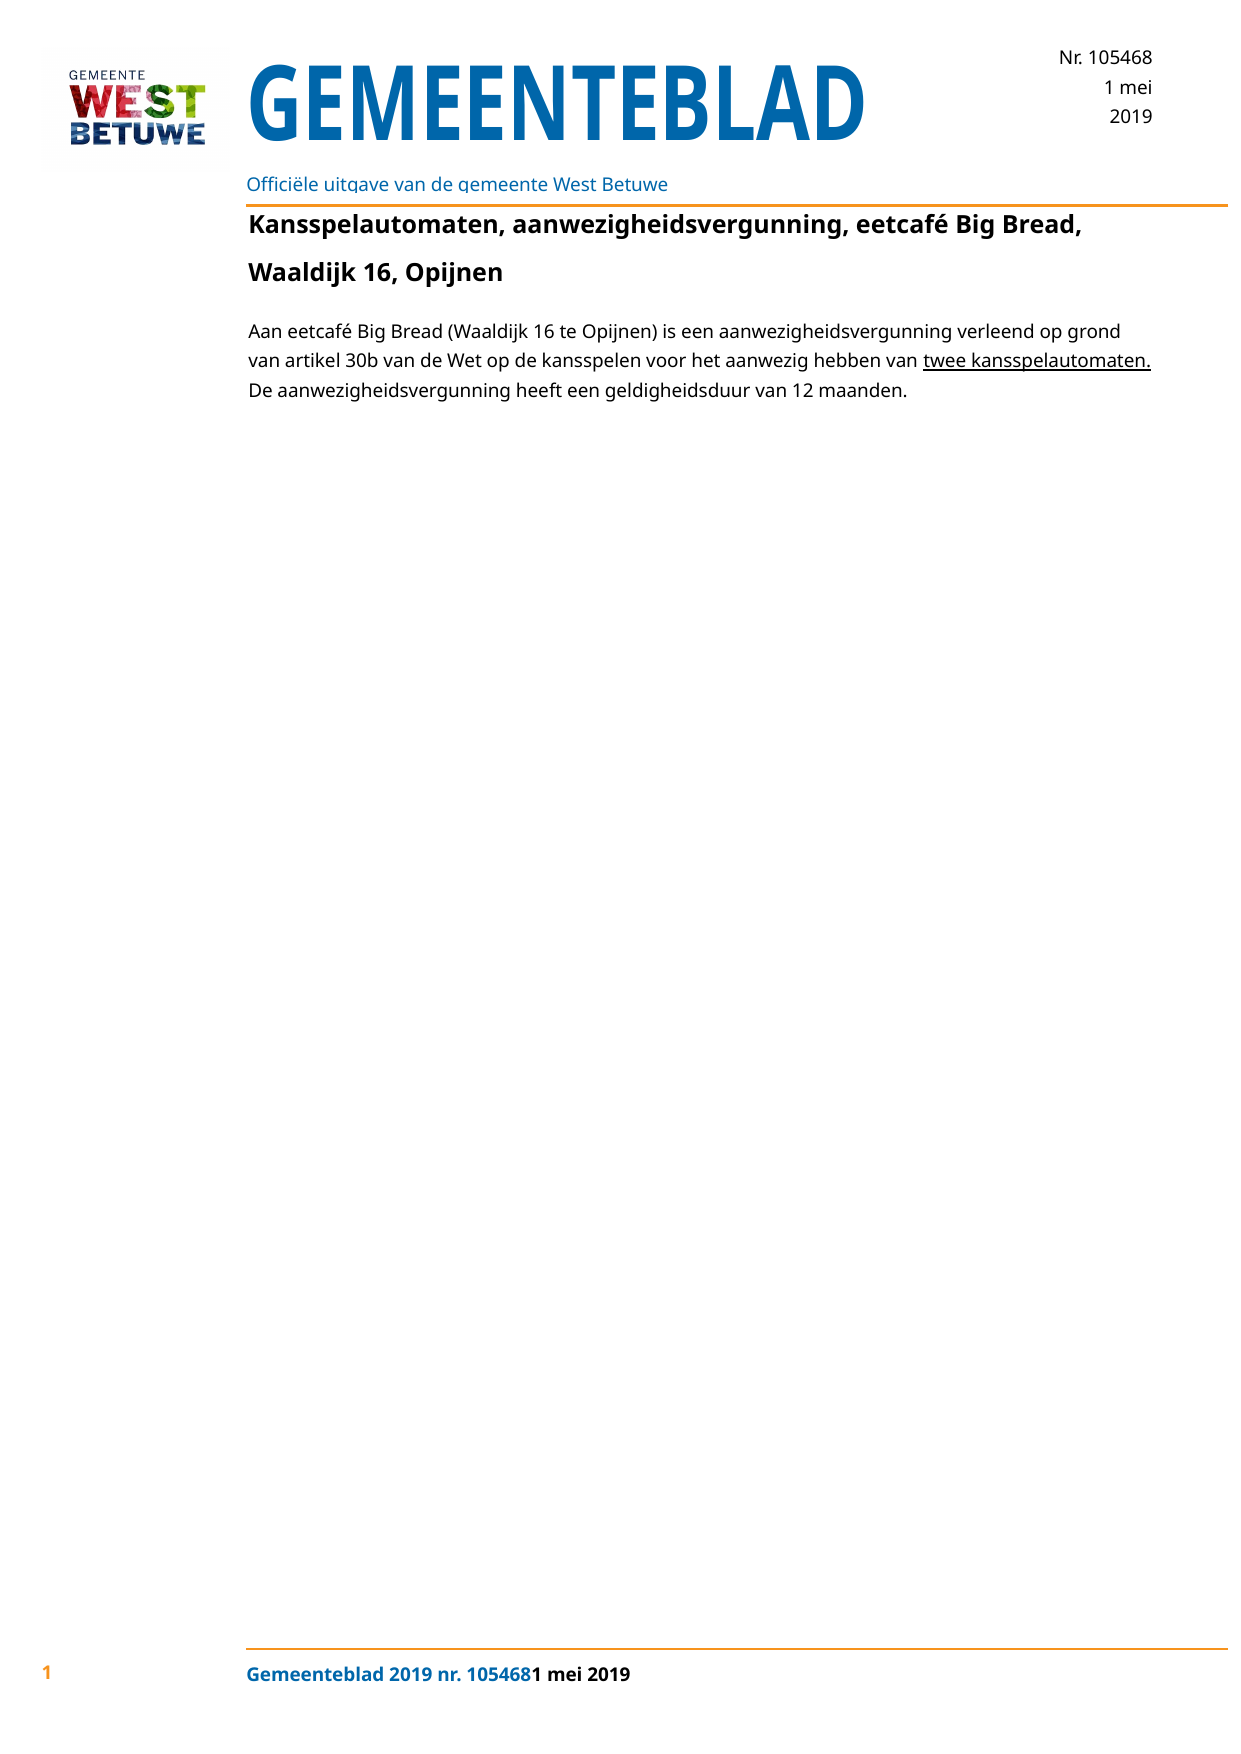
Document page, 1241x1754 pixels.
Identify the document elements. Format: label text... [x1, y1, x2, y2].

text Kansspelautomaten, aanwezigheidsvergunning, eetcafé Big Bread, Waaldijk 16, Opijnen [248, 207, 1152, 288]
text Aan eetcafé Big Bread (Waaldijk 16 te Opijnen) is een aanwezigheidsvergunning verleend op grond van artikel 30b van de Wet op de kansspelen voor het aanwezig hebben van twee kansspelautomaten. De aanwezigheidsvergunning heeft een geldigheidsduur van 12 maanden. [248, 318, 1152, 403]
picture [41, 47, 231, 172]
